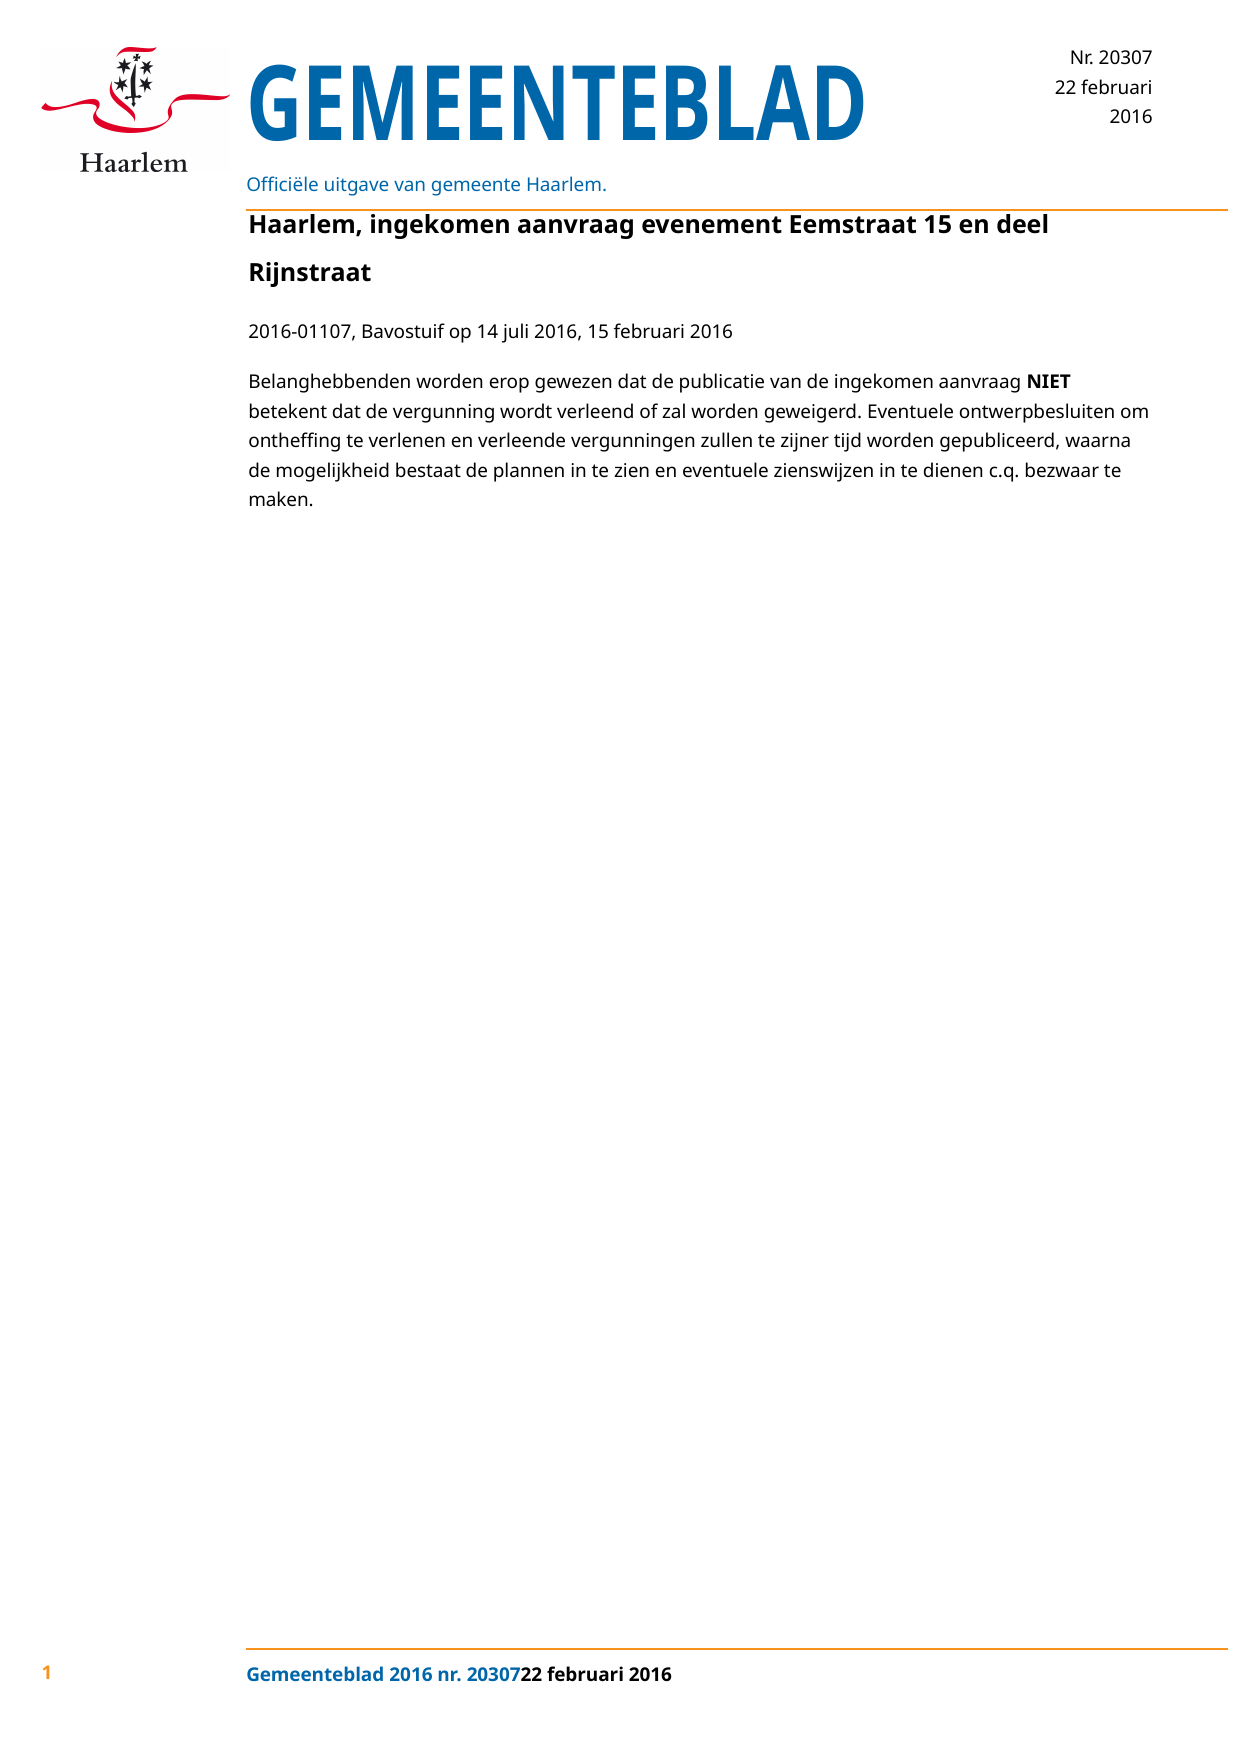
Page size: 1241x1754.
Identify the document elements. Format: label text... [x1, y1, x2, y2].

text 2016-01107, Bavostuif op 14 juli 2016, 15 februari 2016 [248, 318, 1152, 344]
picture [41, 47, 231, 172]
text Haarlem, ingekomen aanvraag evenement Eemstraat 15 en deel Rijnstraat [248, 211, 1152, 288]
text Belanghebbenden worden erop gewezen dat de publicatie van de ingekomen aanvraag NIET betekent dat de vergunning wordt verleend of zal worden geweigerd. Eventuele ontwerpbesluiten om ontheffing te verlenen en verleende vergunningen zullen te zijner tijd worden gepubliceerd, waarna de mogelijkheid bestaat de plannen in te zien en eventuele zienswijzen in te dienen c.q. bezwaar te maken. [248, 368, 1152, 512]
